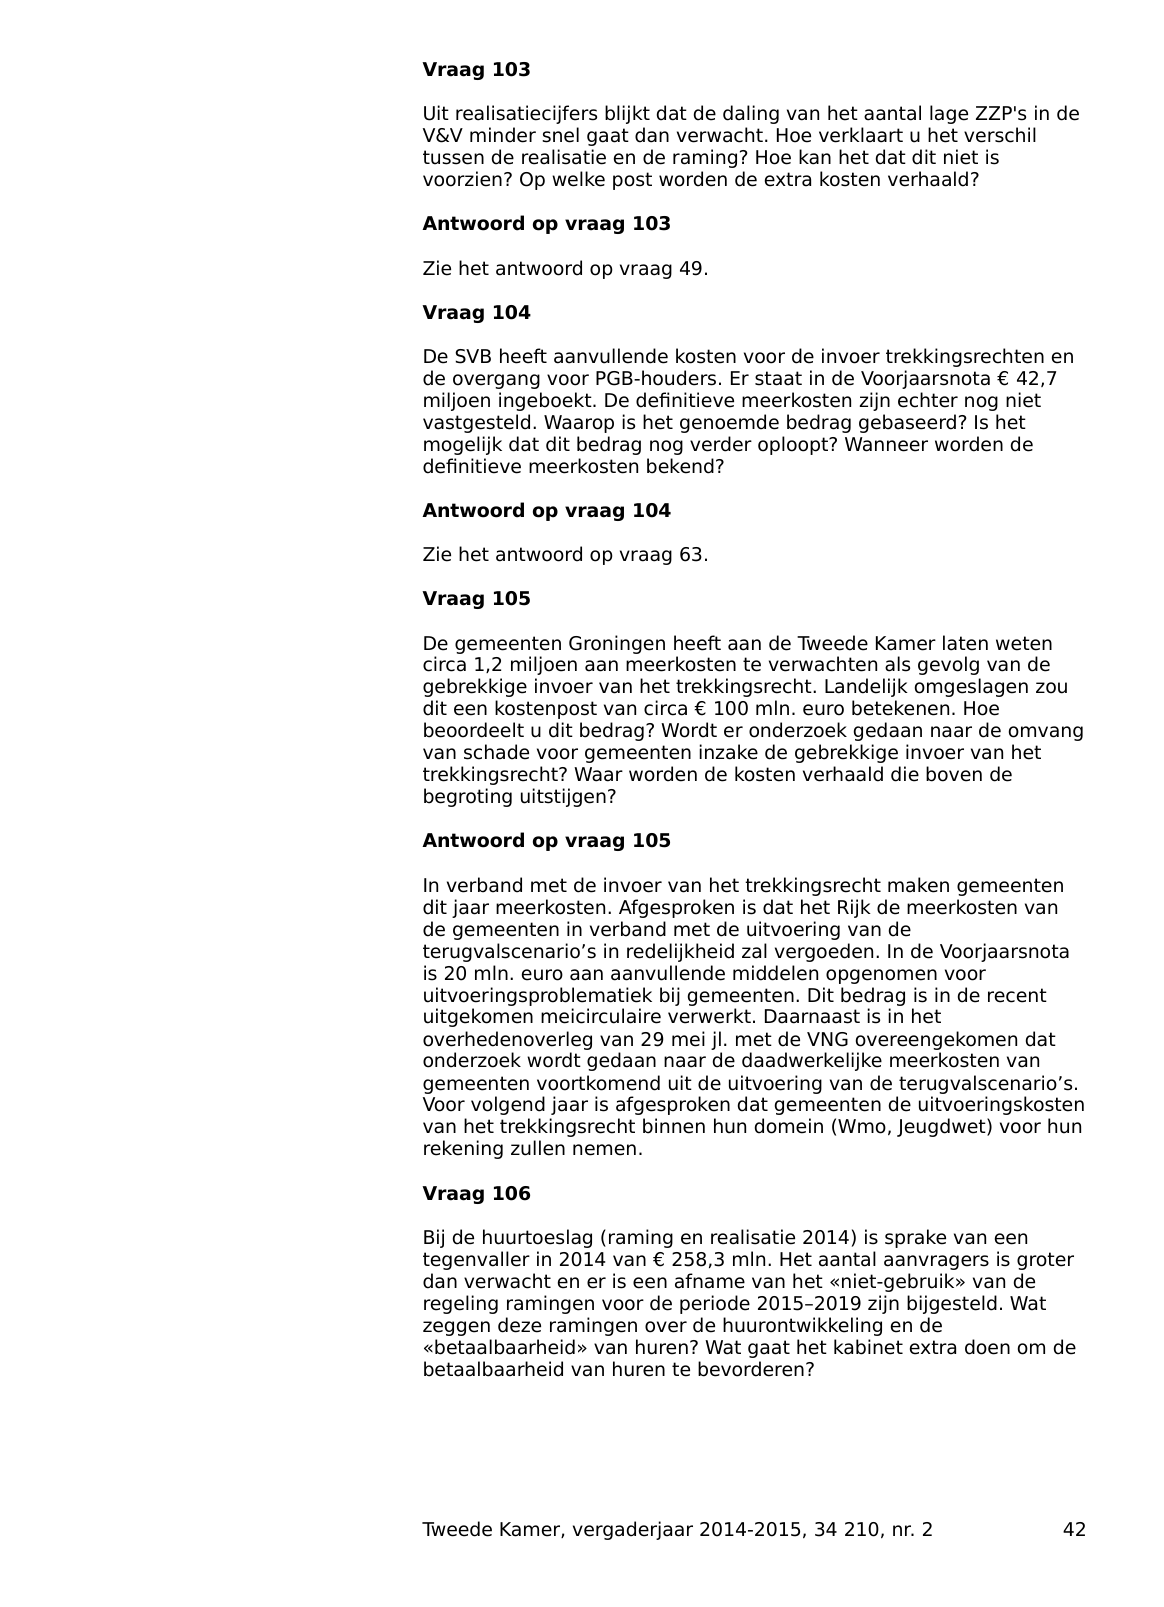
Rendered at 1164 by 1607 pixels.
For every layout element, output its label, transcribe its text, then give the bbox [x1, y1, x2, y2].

subtitle Vraag 106 [422, 1182, 1087, 1204]
subtitle Vraag 103 [422, 59, 1087, 81]
text De gemeenten Groningen heeft aan de Tweede Kamer laten weten circa 1,2 miljoen aan meerkosten te verwachten als gevolg van de gebrekkige invoer van het trekkingsrecht. Landelijk omgeslagen zou dit een kostenpost van circa € 100 mln. euro betekenen. Hoe beoordeelt u dit bedrag? Wordt er onderzoek gedaan naar de omvang van schade voor gemeenten inzake de gebrekkige invoer van het trekkingsrecht? Waar worden de kosten verhaald die boven de begroting uitstijgen? [422, 632, 1087, 808]
text Zie het antwoord op vraag 63. [422, 544, 1087, 566]
subtitle Antwoord op vraag 104 [422, 500, 1087, 522]
text In verband met de invoer van het trekkingsrecht maken gemeenten dit jaar meerkosten. Afgesproken is dat het Rijk de meerkosten van de gemeenten in verband met de uitvoering van de terugvalscenario’s in redelijkheid zal vergoeden. In de Voorjaarsnota is 20 mln. euro aan aanvullende middelen opgenomen voor uitvoeringsproblematiek bij gemeenten. Dit bedrag is in de recent uitgekomen meicirculaire verwerkt. Daarnaast is in het overhedenoverleg van 29 mei jl. met de VNG overeengekomen dat onderzoek wordt gedaan naar de daadwerkelijke meerkosten van gemeenten voortkomend uit de uitvoering van de terugvalscenario’s. Voor volgend jaar is afgesproken dat gemeenten de uitvoeringskosten van het trekkingsrecht binnen hun domein (Wmo, Jeugdwet) voor hun rekening zullen nemen. [422, 874, 1087, 1160]
text De SVB heeft aanvullende kosten voor de invoer trekkingsrechten en de overgang voor PGB-houders. Er staat in de Voorjaarsnota € 42,7 miljoen ingeboekt. De definitieve meerkosten zijn echter nog niet vastgesteld. Waarop is het genoemde bedrag gebaseerd? Is het mogelijk dat dit bedrag nog verder oploopt? Wanneer worden de definitieve meerkosten bekend? [422, 346, 1087, 478]
text Zie het antwoord op vraag 49. [422, 257, 1087, 279]
subtitle Antwoord op vraag 103 [422, 213, 1087, 235]
subtitle Vraag 104 [422, 302, 1087, 324]
text Bij de huurtoeslag (raming en realisatie 2014) is sprake van een tegenvaller in 2014 van € 258,3 mln. Het aantal aanvragers is groter dan verwacht en er is een afname van het «niet-gebruik» van de regeling ramingen voor de periode 2015–2019 zijn bijgesteld. Wat zeggen deze ramingen over de huurontwikkeling en de «betaalbaarheid» van huren? Wat gaat het kabinet extra doen om de betaalbaarheid van huren te bevorderen? [422, 1227, 1087, 1381]
subtitle Vraag 105 [422, 588, 1087, 610]
text Uit realisatiecijfers blijkt dat de daling van het aantal lage ZZP's in de V&V minder snel gaat dan verwacht. Hoe verklaart u het verschil tussen de realisatie en de raming? Hoe kan het dat dit niet is voorzien? Op welke post worden de extra kosten verhaald? [422, 103, 1087, 191]
subtitle Antwoord op vraag 105 [422, 830, 1087, 852]
